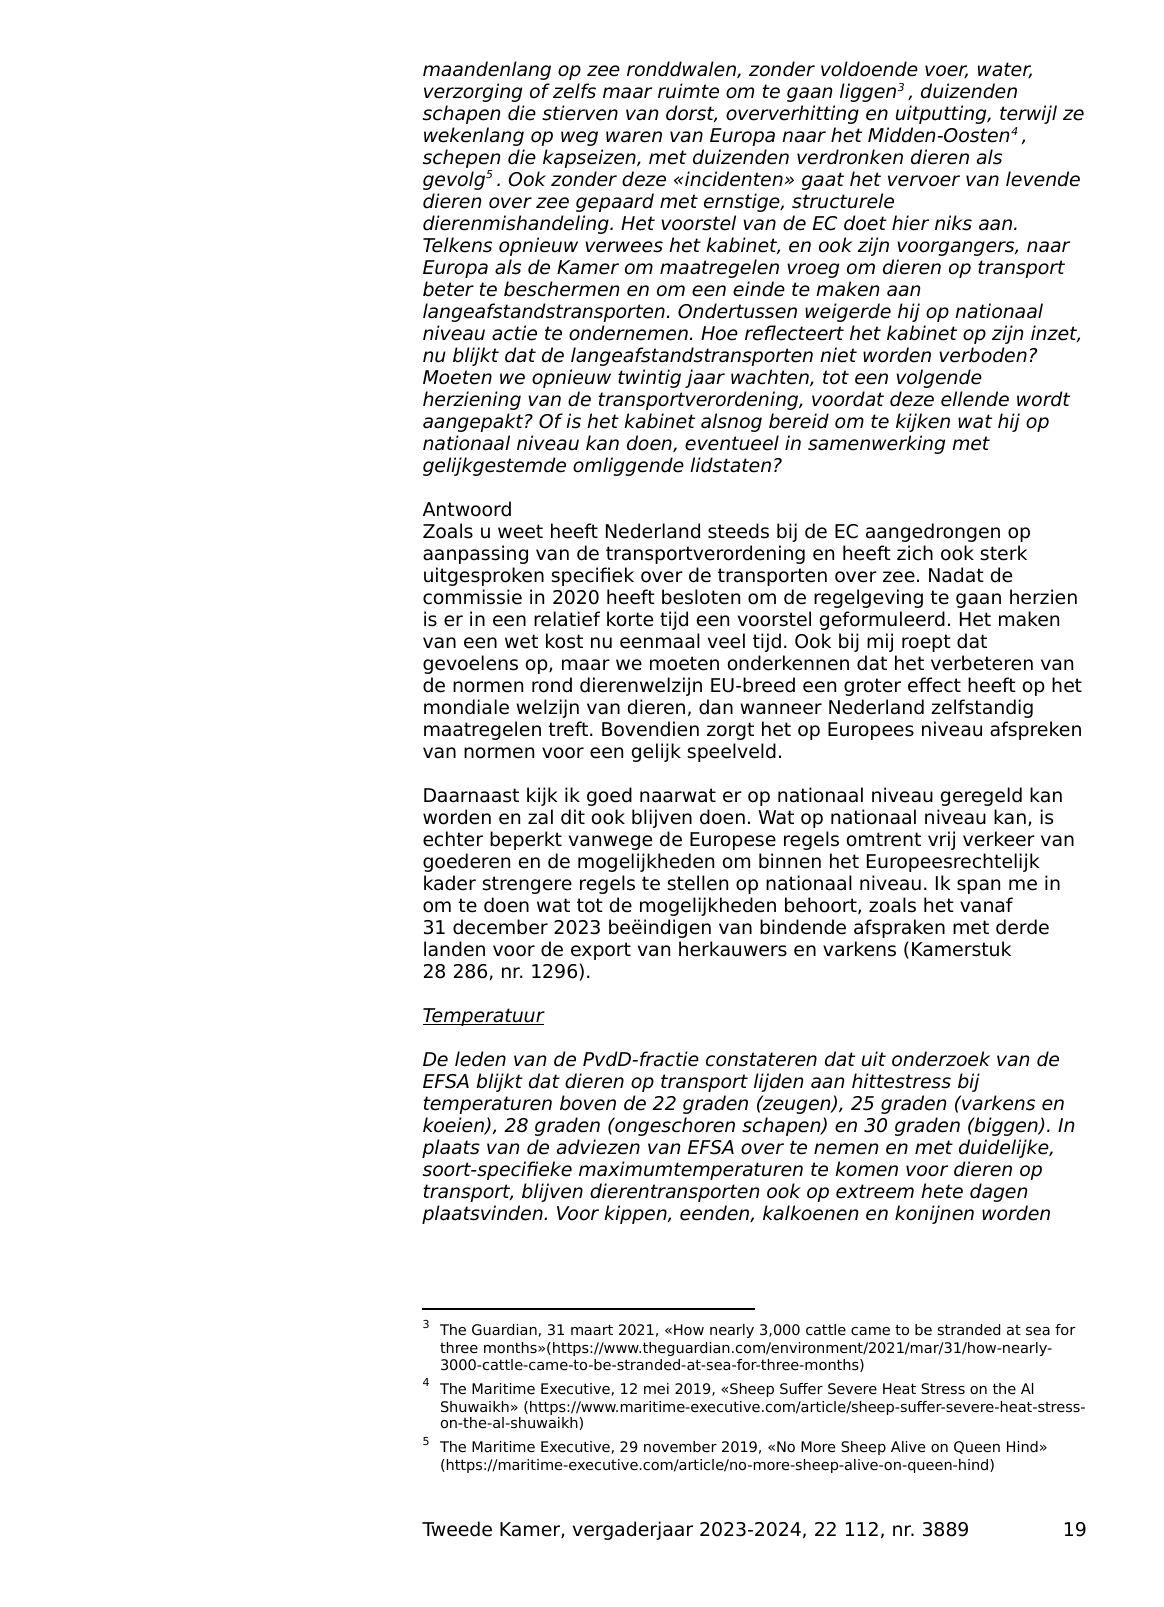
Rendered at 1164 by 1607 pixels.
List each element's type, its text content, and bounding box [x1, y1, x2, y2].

text De leden van de PvdD-fractie constateren dat uit onderzoek van de EFSA blijkt dat dieren op transport lijden aan hittestress bij temperaturen boven de 22 graden (zeugen), 25 graden (varkens en koeien), 28 graden (ongeschoren schapen) en 30 graden (biggen). In plaats van de adviezen van EFSA over te nemen en met duidelijke, soort-specifieke maximumtemperaturen te komen voor dieren op transport, blijven dierentransporten ook op extreem hete dagen plaatsvinden. Voor kippen, eenden, kalkoenen en konijnen worden [422, 1049, 1087, 1225]
text The Maritime Executive, 12 mei 2019, «Sheep Suffer Severe Heat Stress on the Al Shuwaikh» (https://www.maritime-executive.com/article/sheep-suffer-severe-heat-stress-on-the-al-shuwaikh) [422, 1377, 1087, 1432]
text Zoals u weet heeft Nederland steeds bij de EC aangedrongen op aanpassing van de transportverordening en heeft zich ook sterk uitgesproken specifiek over de transporten over zee. Nadat de commissie in 2020 heeft besloten om de regelgeving te gaan herzien is er in een relatief korte tijd een voorstel geformuleerd. Het maken van een wet kost nu eenmaal veel tijd. Ook bij mij roept dat gevoelens op, maar we moeten onderkennen dat het verbeteren van de normen rond dierenwelzijn EU-breed een groter effect heeft op het mondiale welzijn van dieren, dan wanneer Nederland zelfstandig maatregelen treft. Bovendien zorgt het op Europees niveau afspreken van normen voor een gelijk speelveld. [422, 521, 1087, 763]
text Antwoord [422, 499, 1087, 521]
subtitle Temperatuur [422, 1005, 1087, 1027]
text The Maritime Executive, 29 november 2019, «No More Sheep Alive on Queen Hind» (https://maritime-executive.com/article/no-more-sheep-alive-on-queen-hind) [422, 1435, 1087, 1474]
text The Guardian, 31 maart 2021, «How nearly 3,000 cattle came to be stranded at sea for three months»(https://www.theguardian.com/environment/2021/mar/31/how-nearly-3000-cattle-came-to-be-stranded-at-sea-for-three-months) [422, 1318, 1087, 1374]
text Daarnaast kijk ik goed naarwat er op nationaal niveau geregeld kan worden en zal dit ook blijven doen. Wat op nationaal niveau kan, is echter beperkt vanwege de Europese regels omtrent vrij verkeer van goederen en de mogelijkheden om binnen het Europeesrechtelijk kader strengere regels te stellen op nationaal niveau. Ik span me in om te doen wat tot de mogelijkheden behoort, zoals het vanaf 31 december 2023 beëindigen van bindende afspraken met derde landen voor de export van herkauwers en varkens (Kamerstuk 28 286, nr. 1296). [422, 785, 1087, 983]
text maandenlang op zee ronddwalen, zonder voldoende voer, water, verzorging of zelfs maar ruimte om te gaan liggen, duizenden schapen die stierven van dorst, oververhitting en uitputting, terwijl ze wekenlang op weg waren van Europa naar het Midden-Oosten, schepen die kapseizen, met duizenden verdronken dieren als gevolg. Ook zonder deze «incidenten» gaat het vervoer van levende dieren over zee gepaard met ernstige, structurele dierenmishandeling. Het voorstel van de EC doet hier niks aan. Telkens opnieuw verwees het kabinet, en ook zijn voorgangers, naar Europa als de Kamer om maatregelen vroeg om dieren op transport beter te beschermen en om een einde te maken aan langeafstandstransporten. Ondertussen weigerde hij op nationaal niveau actie te ondernemen. Hoe reflecteert het kabinet op zijn inzet, nu blijkt dat de langeafstandstransporten niet worden verboden? Moeten we opnieuw twintig jaar wachten, tot een volgende herziening van de transportverordening, voordat deze ellende wordt aangepakt? Of is het kabinet alsnog bereid om te kijken wat hij op nationaal niveau kan doen, eventueel in samenwerking met gelijkgestemde omliggende lidstaten? [422, 59, 1087, 477]
